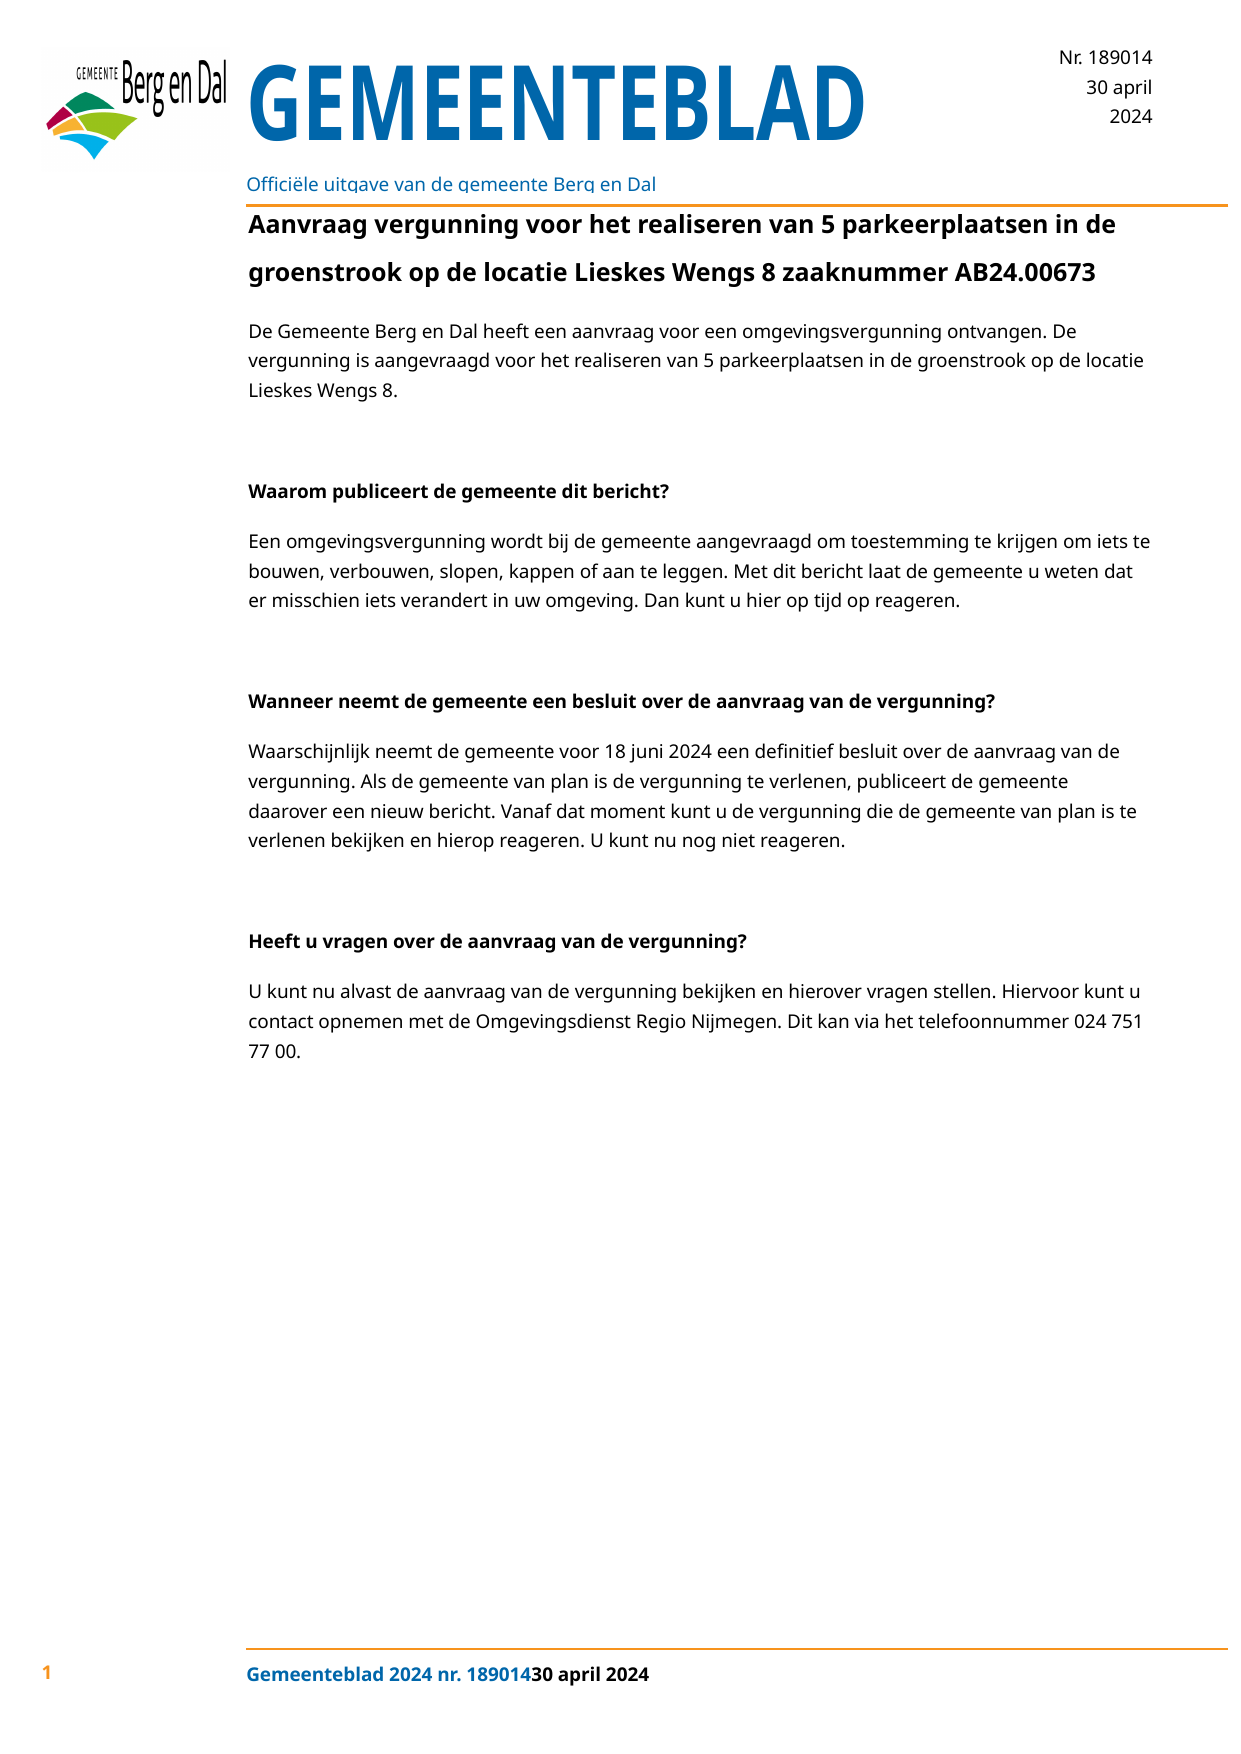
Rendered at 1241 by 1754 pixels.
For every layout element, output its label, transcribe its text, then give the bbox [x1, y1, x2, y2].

text Heeft u vragen over de aanvraag van de vergunning? [248, 928, 1152, 954]
text Aanvraag vergunning voor het realiseren van 5 parkeerplaatsen in de groenstrook op de locatie Lieskes Wengs 8 zaaknummer AB24.00673 [248, 207, 1152, 288]
picture [41, 47, 231, 172]
text Waarschijnlijk neemt de gemeente voor 18 juni 2024 een definitief besluit over de aanvraag van de vergunning. Als de gemeente van plan is de vergunning te verlenen, publiceert de gemeente daarover een nieuw bericht. Vanaf dat moment kunt u de vergunning die de gemeente van plan is te verlenen bekijken en hierop reageren. U kunt nu nog niet reageren. [248, 739, 1152, 853]
text Wanneer neemt de gemeente een besluit over de aanvraag van de vergunning? [248, 688, 1152, 714]
text De Gemeente Berg en Dal heeft een aanvraag voor een omgevingsvergunning ontvangen. De vergunning is aangevraagd voor het realiseren van 5 parkeerplaatsen in de groenstrook op de locatie Lieskes Wengs 8. [248, 318, 1152, 403]
text Waarom publiceert de gemeente dit bericht? [248, 478, 1152, 504]
text Een omgevingsvergunning wordt bij de gemeente aangevraagd om toestemming te krijgen om iets te bouwen, verbouwen, slopen, kappen of aan te leggen. Met dit bericht laat de gemeente u weten dat er misschien iets verandert in uw omgeving. Dan kunt u hier op tijd op reageren. [248, 528, 1152, 613]
text U kunt nu alvast de aanvraag van de vergunning bekijken en hierover vragen stellen. Hiervoor kunt u contact opnemen met de Omgevingsdienst Regio Nijmegen. Dit kan via het telefoonnummer 024 751 77 00. [248, 979, 1152, 1064]
